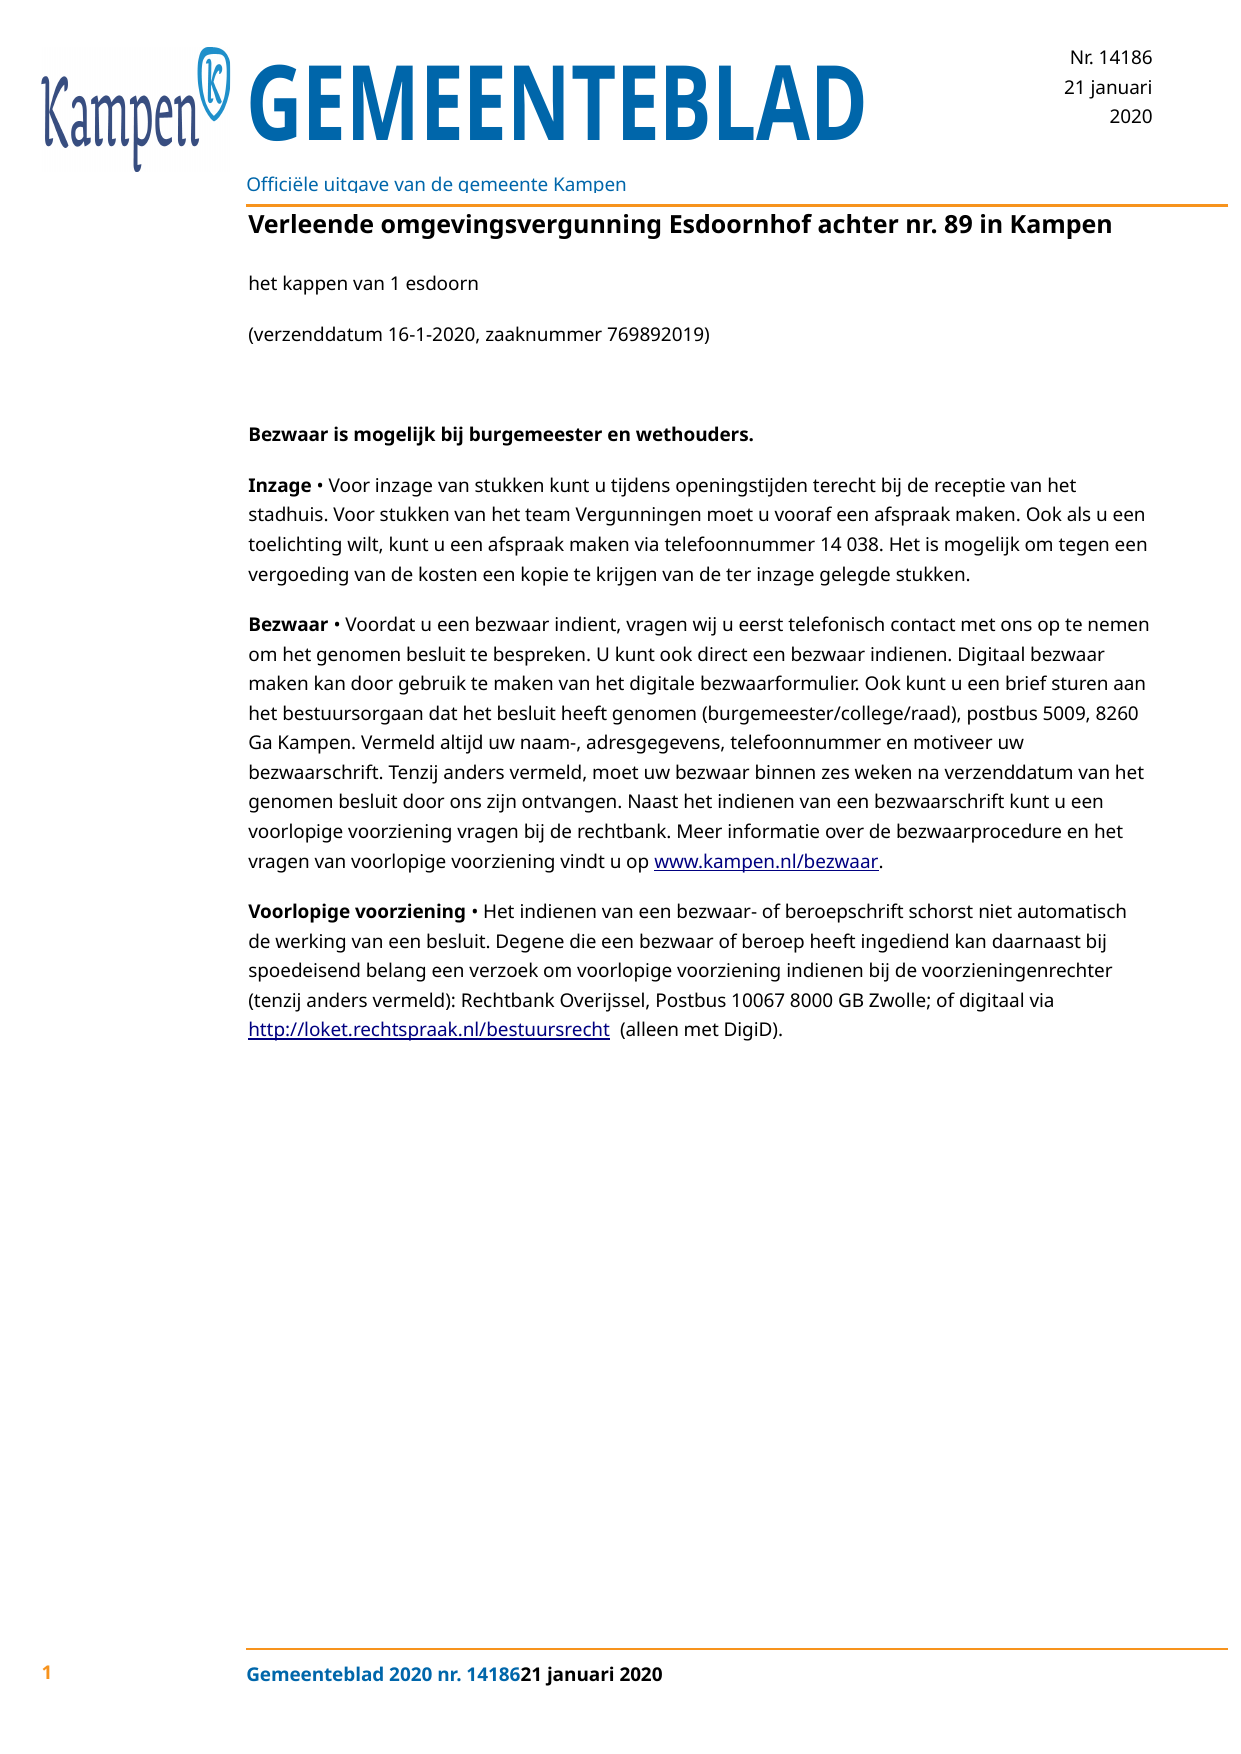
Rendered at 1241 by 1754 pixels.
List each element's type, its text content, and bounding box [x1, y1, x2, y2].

picture [41, 47, 231, 172]
text Voorlopige voorziening • Het indienen van een bezwaar- of beroepschrift schorst niet automatisch de werking van een besluit. Degene die een bezwaar of beroep heeft ingediend kan daarnaast bij spoedeisend belang een verzoek om voorlopige voorziening indienen bij de voorzieningenrechter (tenzij anders vermeld): Rechtbank Overijssel, Postbus 10067 8000 GB Zwolle; of digitaal via http://loket.rechtspraak.nl/bestuursrecht (alleen met DigiD). [248, 898, 1152, 1042]
text Bezwaar is mogelijk bij burgemeester en wethouders. [248, 422, 1152, 447]
text Verleende omgevingsvergunning Esdoornhof achter nr. 89 in Kampen [248, 207, 1152, 241]
text Bezwaar • Voordat u een bezwaar indient, vragen wij u eerst telefonisch contact met ons op te nemen om het genomen besluit te bespreken. U kunt ook direct een bezwaar indienen. Digitaal bezwaar maken kan door gebruik te maken van het digitale bezwaarformulier. Ook kunt u een brief sturen aan het bestuursorgaan dat het besluit heeft genomen (burgemeester/college/raad), postbus 5009, 8260 Ga Kampen. Vermeld altijd uw naam-, adresgegevens, telefoonnummer en motiveer uw bezwaarschrift. Tenzij anders vermeld, moet uw bezwaar binnen zes weken na verzenddatum van het genomen besluit door ons zijn ontvangen. Naast het indienen van een bezwaarschrift kunt u een voorlopige voorziening vragen bij de rechtbank. Meer informatie over de bezwaarprocedure en het vragen van voorlopige voorziening vindt u op www.kampen.nl/bezwaar. [248, 611, 1152, 873]
text (verzenddatum 16-1-2020, zaaknummer 769892019) [248, 321, 1152, 346]
text het kappen van 1 esdoorn [248, 270, 1152, 296]
text Inzage • Voor inzage van stukken kunt u tijdens openingstijden terecht bij de receptie van het stadhuis. Voor stukken van het team Vergunningen moet u vooraf een afspraak maken. Ook als u een toelichting wilt, kunt u een afspraak maken via telefoonnummer 14 038. Het is mogelijk om tegen een vergoeding van de kosten een kopie te krijgen van de ter inzage gelegde stukken. [248, 472, 1152, 586]
